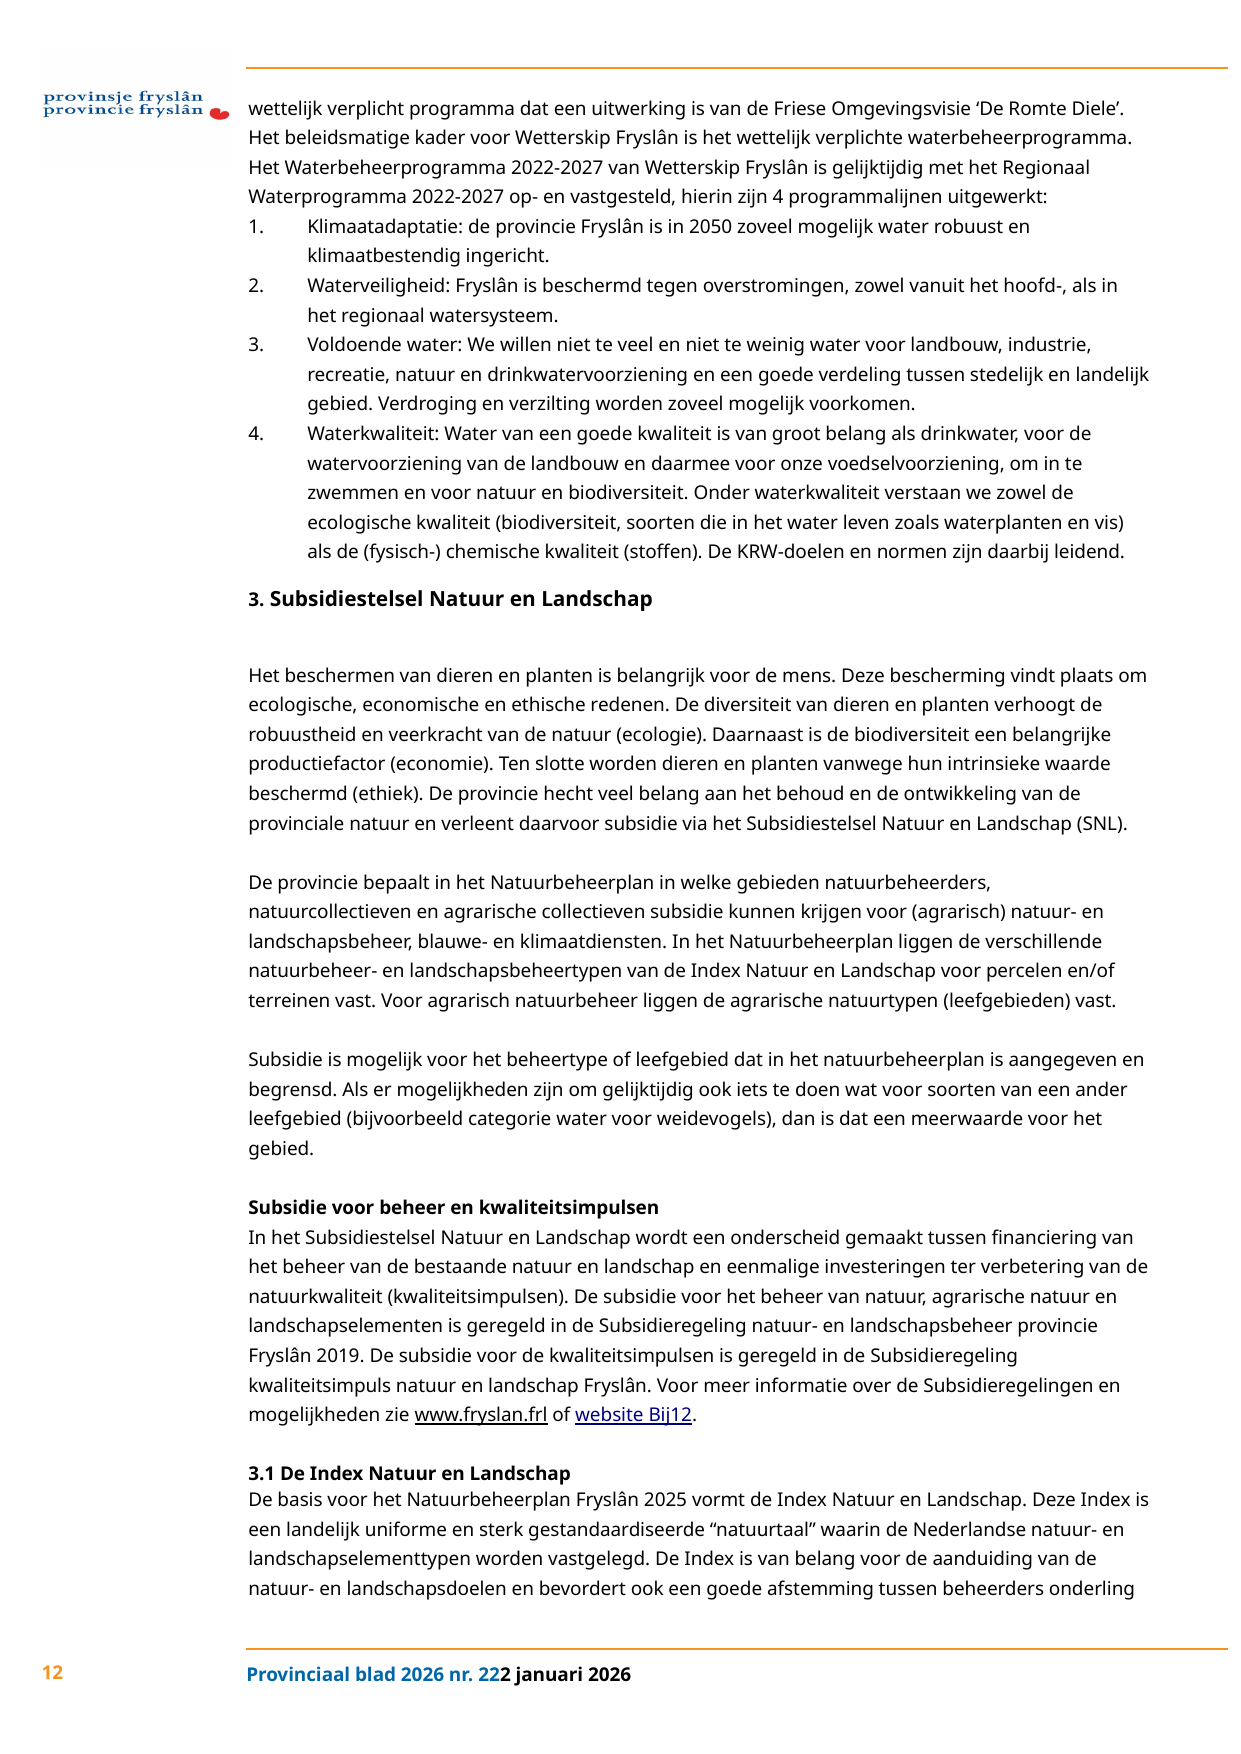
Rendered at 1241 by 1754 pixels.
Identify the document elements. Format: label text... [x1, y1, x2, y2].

text 3. Subsidiestelsel Natuur en Landschap [248, 584, 1152, 613]
picture [41, 47, 231, 172]
text 3.1 De Index Natuur en Landschap [248, 1461, 1152, 1486]
list Waterveiligheid: Fryslân is beschermd tegen overstromingen, zowel vanuit het hoofd-, als in het regionaal watersysteem. [248, 272, 1152, 328]
list Klimaatadaptatie: de provincie Fryslân is in 2050 zoveel mogelijk water robuust en klimaatbestendig ingericht. [248, 213, 1152, 268]
text wettelijk verplicht programma dat een uitwerking is van de Friese Omgevingsvisie ‘De Romte Diele’. Het beleidsmatige kader voor Wetterskip Fryslân is het wettelijk verplichte waterbeheerprogramma. Het Waterbeheerprogramma 2022-2027 van Wetterskip Fryslân is gelijktijdig met het Regionaal Waterprogramma 2022-2027 op- en vastgesteld, hierin zijn 4 programmalijnen uitgewerkt: [248, 95, 1152, 209]
text De basis voor het Natuurbeheerplan Fryslân 2025 vormt de Index Natuur en Landschap. Deze Index is een landelijk uniforme en sterk gestandaardiseerde “natuurtaal” waarin de Nederlandse natuur- en landschapselementtypen worden vastgelegd. De Index is van belang voor de aanduiding van de natuur- en landschapsdoelen en bevordert ook een goede afstemming tussen beheerders onderling [248, 1486, 1152, 1601]
list Voldoende water: We willen niet te veel en niet te weinig water voor landbouw, industrie, recreatie, natuur en drinkwatervoorziening en een goede verdeling tussen stedelijk en landelijk gebied. Verdroging en verzilting worden zoveel mogelijk voorkomen. [248, 331, 1152, 416]
text De provincie bepaalt in het Natuurbeheerplan in welke gebieden natuurbeheerders, natuurcollectieven en agrarische collectieven subsidie kunnen krijgen voor (agrarisch) natuur- en landschapsbeheer, blauwe- en klimaatdiensten. In het Natuurbeheerplan liggen de verschillende natuurbeheer- en landschapsbeheertypen van de Index Natuur en Landschap voor percelen en/of terreinen vast. Voor agrarisch natuurbeheer liggen de agrarische natuurtypen (leefgebieden) vast. [248, 869, 1152, 1013]
text Het beschermen van dieren en planten is belangrijk voor de mens. Deze bescherming vindt plaats om ecologische, economische en ethische redenen. De diversiteit van dieren en planten verhoogt de robuustheid en veerkracht van de natuur (ecologie). Daarnaast is de biodiversiteit een belangrijke productiefactor (economie). Ten slotte worden dieren en planten vanwege hun intrinsieke waarde beschermd (ethiek). De provincie hecht veel belang aan het behoud en de ontwikkeling van de provinciale natuur en verleent daarvoor subsidie via het Subsidiestelsel Natuur en Landschap (SNL). [248, 662, 1152, 836]
list Waterkwaliteit: Water van een goede kwaliteit is van groot belang als drinkwater, voor de watervoorziening van de landbouw en daarmee voor onze voedselvoorziening, om in te zwemmen en voor natuur en biodiversiteit. Onder waterkwaliteit verstaan we zowel de ecologische kwaliteit (biodiversiteit, soorten die in het water leven zoals waterplanten en vis) als de (fysisch-) chemische kwaliteit (stoffen). De KRW-doelen en normen zijn daarbij leidend. [248, 420, 1152, 564]
text Subsidie is mogelijk voor het beheertype of leefgebied dat in het natuurbeheerplan is aangegeven en begrensd. Als er mogelijkheden zijn om gelijktijdig ook iets te doen wat voor soorten van een ander leefgebied (bijvoorbeeld categorie water voor weidevogels), dan is dat een meerwaarde voor het gebied. [248, 1046, 1152, 1161]
text Subsidie voor beheer en kwaliteitsimpulsen [248, 1194, 1152, 1220]
text In het Subsidiestelsel Natuur en Landschap wordt een onderscheid gemaakt tussen financiering van het beheer van de bestaande natuur en landschap en eenmalige investeringen ter verbetering van de natuurkwaliteit (kwaliteitsimpulsen). De subsidie voor het beheer van natuur, agrarische natuur en landschapselementen is geregeld in de Subsidieregeling natuur- en landschapsbeheer provincie Fryslân 2019. De subsidie voor de kwaliteitsimpulsen is geregeld in de Subsidieregeling kwaliteitsimpuls natuur en landschap Fryslân. Voor meer informatie over de Subsidieregelingen en mogelijkheden zie www.fryslan.frl of website Bij12. [248, 1224, 1152, 1427]
